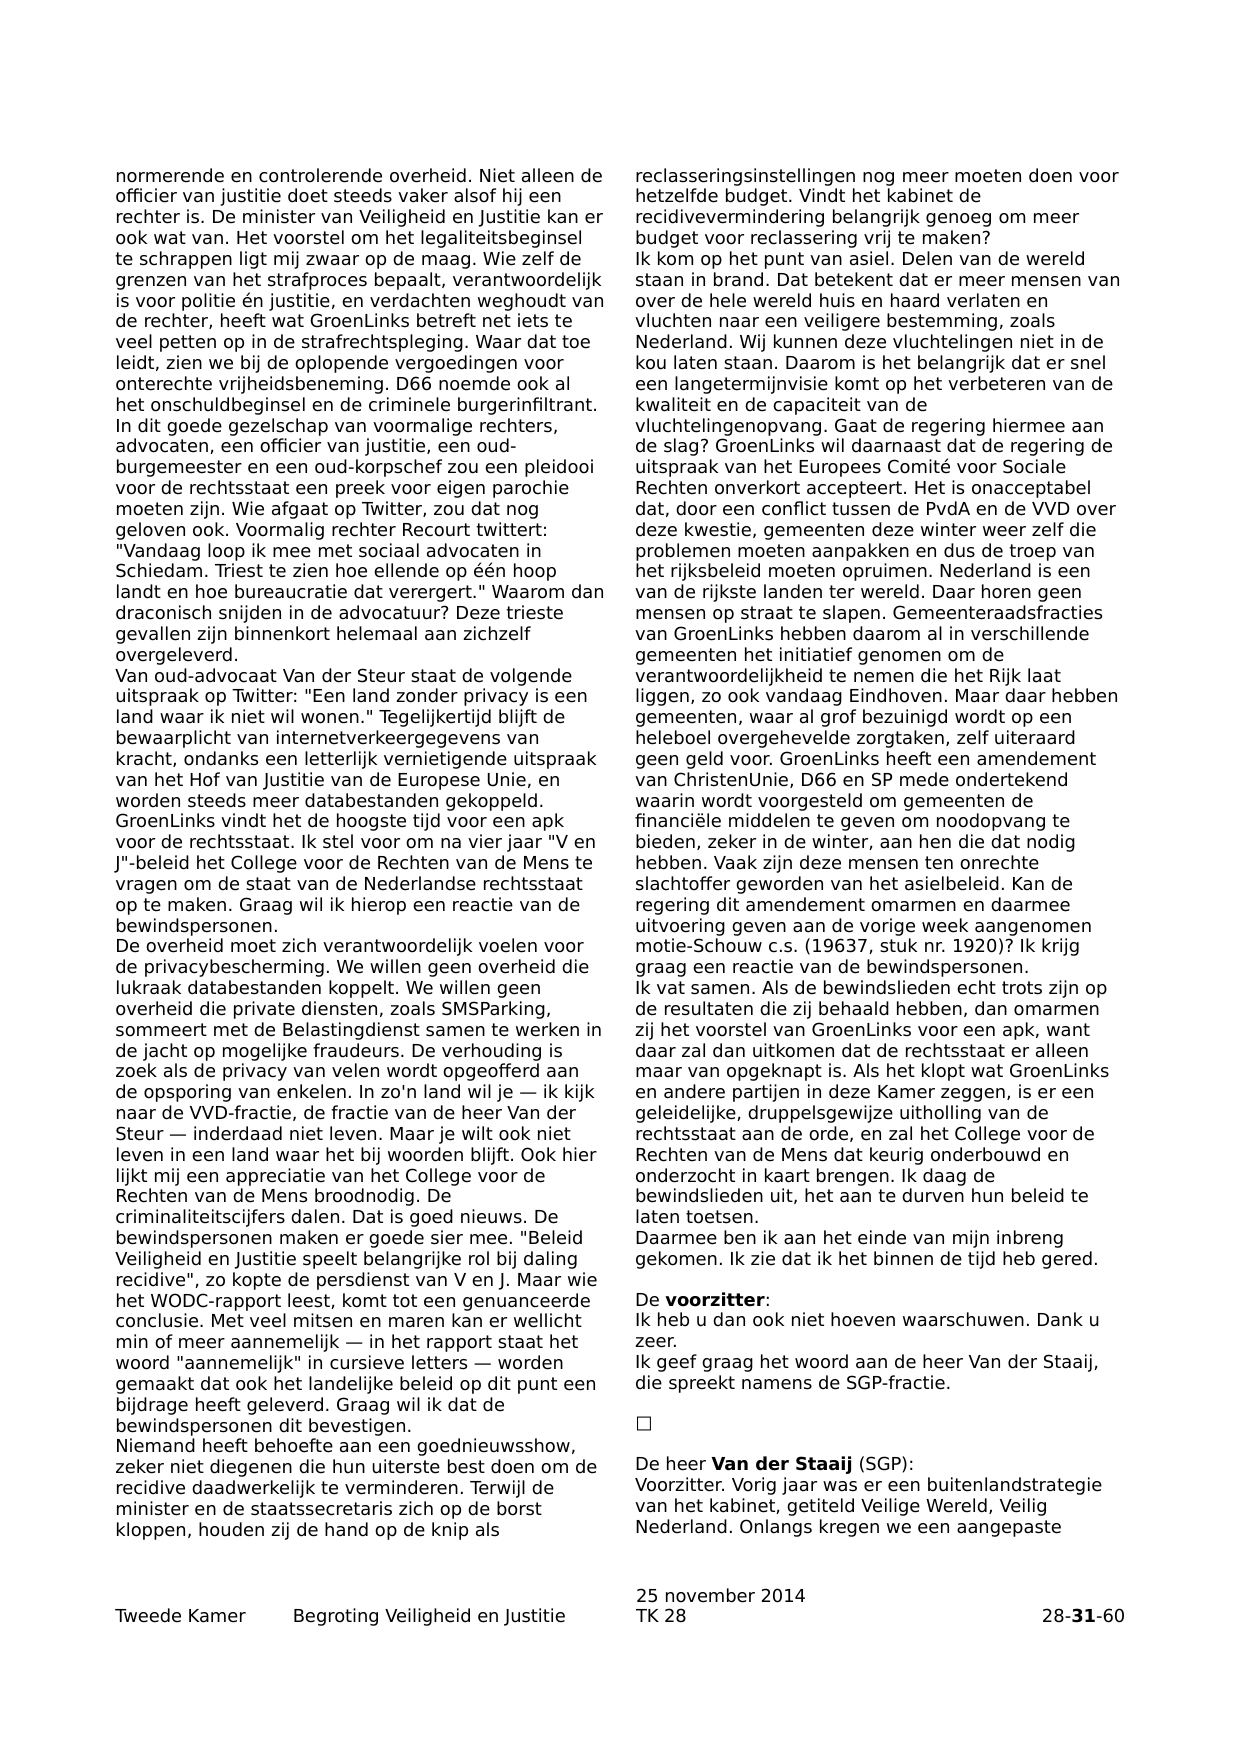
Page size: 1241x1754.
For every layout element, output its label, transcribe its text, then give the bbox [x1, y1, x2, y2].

text De heer Van der Staaij (SGP): [635, 1454, 1125, 1475]
text Van oud-advocaat Van der Steur staat de volgende uitspraak op Twitter: "Een land zonder privacy is een land waar ik niet wil wonen." Tegelijkertijd blijft de bewaarplicht van internetverkeergegevens van kracht, ondanks een letterlijk vernietigende uitspraak van het Hof van Justitie van de Europese Unie, en worden steeds meer databestanden gekoppeld. GroenLinks vindt het de hoogste tijd voor een apk voor de rechtsstaat. Ik stel voor om na vier jaar "V en J"-beleid het College voor de Rechten van de Mens te vragen om de staat van de Nederlandse rechtsstaat op te maken. Graag wil ik hierop een reactie van de bewindspersonen. [115, 665, 605, 936]
text normerende en controlerende overheid. Niet alleen de officier van justitie doet steeds vaker alsof hij een rechter is. De minister van Veiligheid en Justitie kan er ook wat van. Het voorstel om het legaliteitsbeginsel te schrappen ligt mij zwaar op de maag. Wie zelf de grenzen van het strafproces bepaalt, verantwoordelijk is voor politie én justitie, en verdachten weghoudt van de rechter, heeft wat GroenLinks betreft net iets te veel petten op in de strafrechtspleging. Waar dat toe leidt, zien we bij de oplopende vergoedingen voor onterechte vrijheidsbeneming. D66 noemde ook al het onschuldbeginsel en de criminele burgerinfiltrant. [115, 165, 605, 415]
text Voorzitter. Vorig jaar was er een buitenlandstrategie van het kabinet, getiteld Veilige Wereld, Veilig Nederland. Onlangs kregen we een aangepaste [635, 1475, 1125, 1537]
text In dit goede gezelschap van voormalige rechters, advocaten, een officier van justitie, een oud-burgemeester en een oud-korpschef zou een pleidooi voor de rechtsstaat een preek voor eigen parochie moeten zijn. Wie afgaat op Twitter, zou dat nog geloven ook. Voormalig rechter Recourt twittert: "Vandaag loop ik mee met sociaal advocaten in Schiedam. Triest te zien hoe ellende op één hoop landt en hoe bureaucratie dat verergert." Waarom dan draconisch snijden in de advocatuur? Deze trieste gevallen zijn binnenkort helemaal aan zichzelf overgeleverd. [115, 415, 605, 665]
text Ik heb u dan ook niet hoeven waarschuwen. Dank u zeer. [635, 1310, 1125, 1352]
text Daarmee ben ik aan het einde van mijn inbreng gekomen. Ik zie dat ik het binnen de tijd heb gered. [635, 1228, 1125, 1269]
text Ik geef graag het woord aan de heer Van der Staaij, die spreekt namens de SGP-fractie. [635, 1352, 1125, 1393]
text Ik vat samen. Als de bewindslieden echt trots zijn op de resultaten die zij behaald hebben, dan omarmen zij het voorstel van GroenLinks voor een apk, want daar zal dan uitkomen dat de rechtsstaat er alleen maar van opgeknapt is. Als het klopt wat GroenLinks en andere partijen in deze Kamer zeggen, is er een geleidelijke, druppelsgewijze uitholling van de rechtsstaat aan de orde, en zal het College voor de Rechten van de Mens dat keurig onderbouwd en onderzocht in kaart brengen. Ik daag de bewindslieden uit, het aan te durven hun beleid te laten toetsen. [635, 978, 1125, 1228]
text Niemand heeft behoefte aan een goednieuwsshow, zeker niet diegenen die hun uiterste best doen om de recidive daadwerkelijk te verminderen. Terwijl de minister en de staatssecretaris zich op de borst kloppen, houden zij de hand op de knip als [115, 1436, 605, 1540]
text ⬜ [635, 1413, 1125, 1434]
text De overheid moet zich verantwoordelijk voelen voor de privacybescherming. We willen geen overheid die lukraak databestanden koppelt. We willen geen overheid die private diensten, zoals SMSParking, sommeert met de Belastingdienst samen te werken in de jacht op mogelijke fraudeurs. De verhouding is zoek als de privacy van velen wordt opgeofferd aan de opsporing van enkelen. In zo'n land wil je — ik kijk naar de VVD-fractie, de fractie van de heer Van der Steur — inderdaad niet leven. Maar je wilt ook niet leven in een land waar het bij woorden blijft. Ook hier lijkt mij een appreciatie van het College voor de Rechten van de Mens broodnodig. De criminaliteitscijfers dalen. Dat is goed nieuws. De bewindspersonen maken er goede sier mee. "Beleid Veiligheid en Justitie speelt belangrijke rol bij daling recidive", zo kopte de persdienst van V en J. Maar wie het WODC-rapport leest, komt tot een genuanceerde conclusie. Met veel mitsen en maren kan er wellicht min of meer aannemelijk — in het rapport staat het woord "aannemelijk" in cursieve letters — worden gemaakt dat ook het landelijke beleid op dit punt een bijdrage heeft geleverd. Graag wil ik dat de bewindspersonen dit bevestigen. [115, 936, 605, 1436]
text De voorzitter: [635, 1289, 1125, 1310]
text reclasseringsinstellingen nog meer moeten doen voor hetzelfde budget. Vindt het kabinet de recidivevermindering belangrijk genoeg om meer budget voor reclassering vrij te maken? [635, 165, 1125, 249]
text Ik kom op het punt van asiel. Delen van de wereld staan in brand. Dat betekent dat er meer mensen van over de hele wereld huis en haard verlaten en vluchten naar een veiligere bestemming, zoals Nederland. Wij kunnen deze vluchtelingen niet in de kou laten staan. Daarom is het belangrijk dat er snel een langetermijnvisie komt op het verbeteren van de kwaliteit en de capaciteit van de vluchtelingenopvang. Gaat de regering hiermee aan de slag? GroenLinks wil daarnaast dat de regering de uitspraak van het Europees Comité voor Sociale Rechten onverkort accepteert. Het is onacceptabel dat, door een conflict tussen de PvdA en de VVD over deze kwestie, gemeenten deze winter weer zelf die problemen moeten aanpakken en dus de troep van het rijksbeleid moeten opruimen. Nederland is een van de rijkste landen ter wereld. Daar horen geen mensen op straat te slapen. Gemeenteraadsfracties van GroenLinks hebben daarom al in verschillende gemeenten het initiatief genomen om de verantwoordelijkheid te nemen die het Rijk laat liggen, zo ook vandaag Eindhoven. Maar daar hebben gemeenten, waar al grof bezuinigd wordt op een heleboel overgehevelde zorgtaken, zelf uiteraard geen geld voor. GroenLinks heeft een amendement van ChristenUnie, D66 en SP mede ondertekend waarin wordt voorgesteld om gemeenten de financiële middelen te geven om noodopvang te bieden, zeker in de winter, aan hen die dat nodig hebben. Vaak zijn deze mensen ten onrechte slachtoffer geworden van het asielbeleid. Kan de regering dit amendement omarmen en daarmee uitvoering geven aan de vorige week aangenomen motie-Schouw c.s. (19637, stuk nr. 1920)? Ik krijg graag een reactie van de bewindspersonen. [635, 249, 1125, 978]
